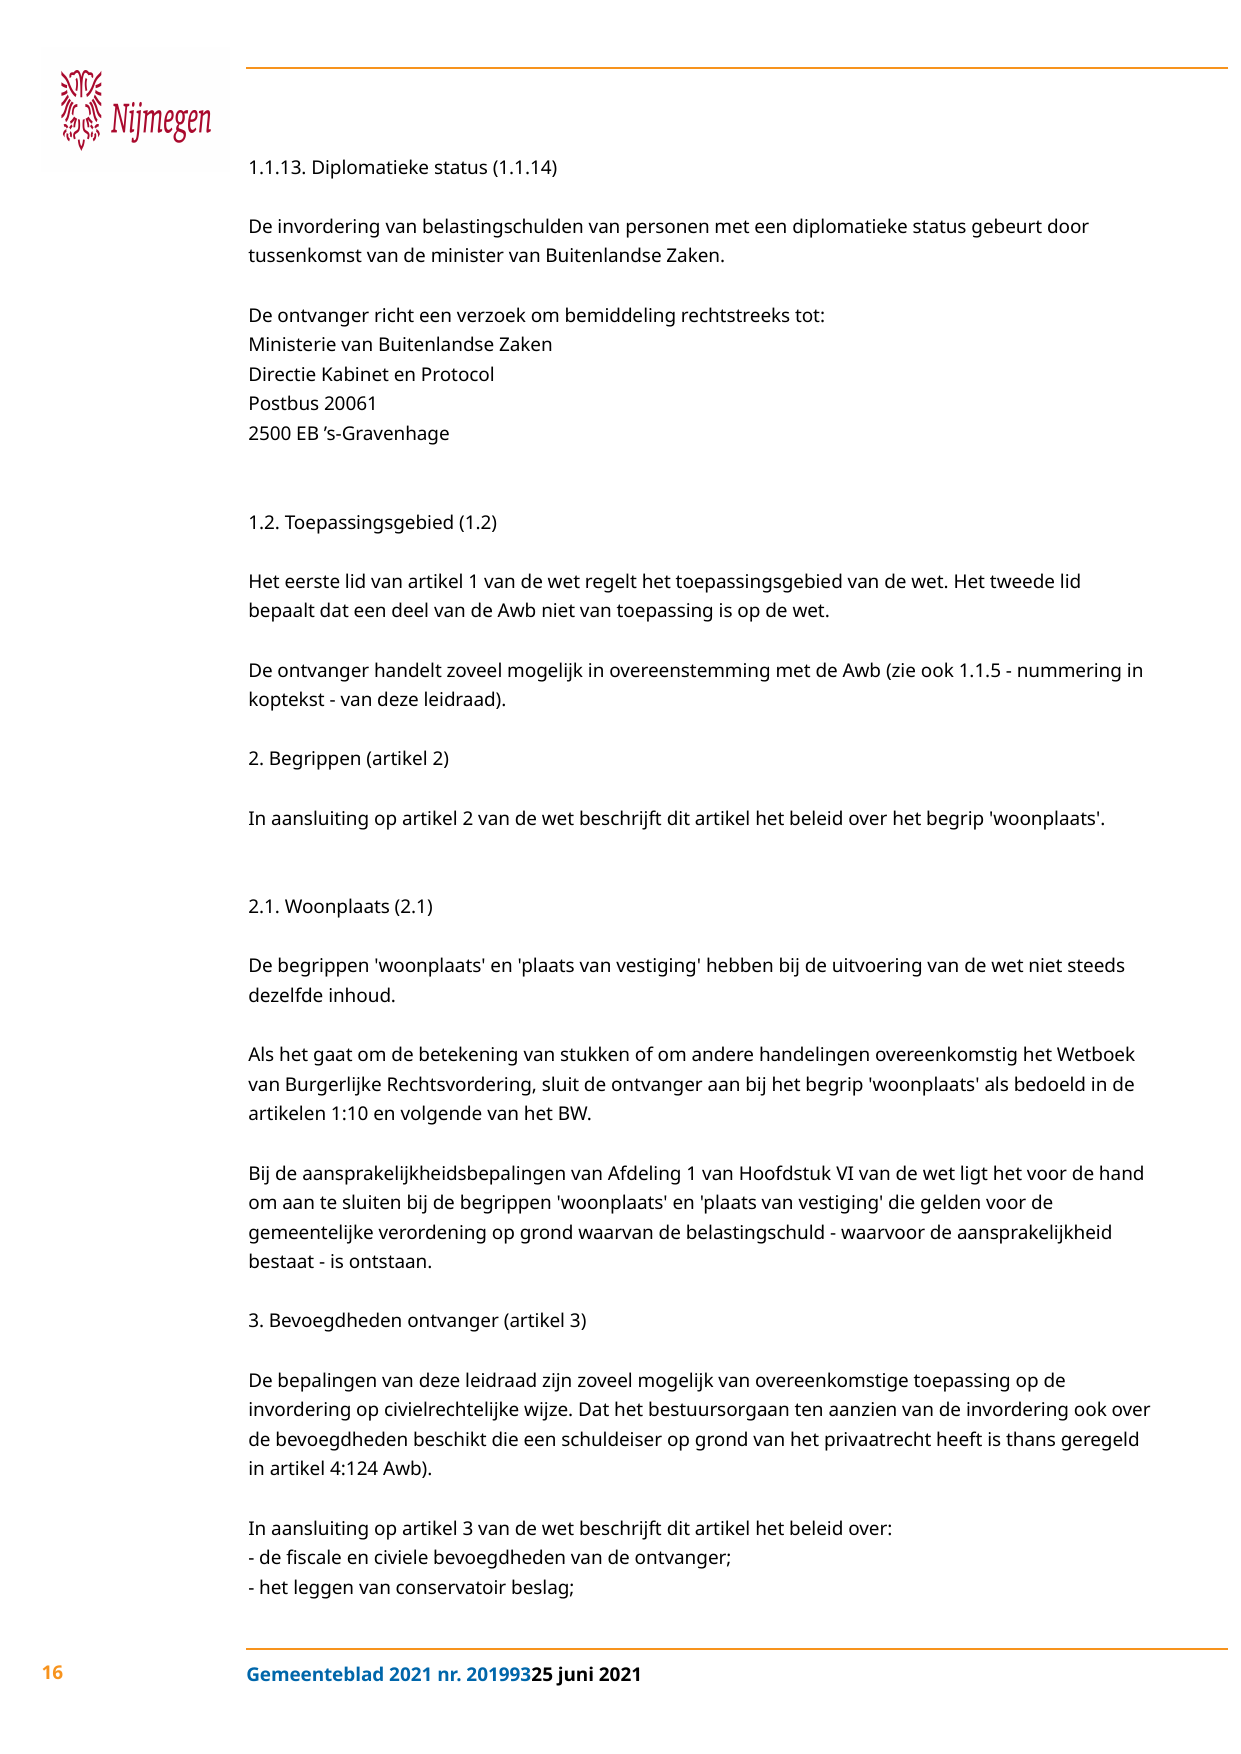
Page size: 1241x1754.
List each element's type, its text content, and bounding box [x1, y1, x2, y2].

text 2500 EB ’s-Gravenhage [248, 420, 1152, 446]
text De invordering van belastingschulden van personen met een diplomatieke status gebeurt door tussenkomst van de minister van Buitenlandse Zaken. [248, 213, 1152, 268]
text - de fiscale en civiele bevoegdheden van de ontvanger; [248, 1544, 1152, 1570]
text Bij de aansprakelijkheidsbepalingen van Afdeling 1 van Hoofdstuk VI van de wet ligt het voor de hand om aan te sluiten bij de begrippen 'woonplaats' en 'plaats van vestiging' die gelden voor de gemeentelijke verordening op grond waarvan de belastingschuld - waarvoor de aansprakelijkheid bestaat - is ontstaan. [248, 1160, 1152, 1274]
text 2.1. Woonplaats (2.1) [248, 893, 1152, 919]
text In aansluiting op artikel 3 van de wet beschrijft dit artikel het beleid over: [248, 1515, 1152, 1541]
text De ontvanger handelt zoveel mogelijk in overeenstemming met de Awb (zie ook 1.1.5 - nummering in koptekst - van deze leidraad). [248, 657, 1152, 712]
picture [41, 47, 231, 172]
text De bepalingen van deze leidraad zijn zoveel mogelijk van overeenkomstige toepassing op de invordering op civielrechtelijke wijze. Dat het bestuursorgaan ten aanzien van de invordering ook over de bevoegdheden beschikt die een schuldeiser op grond van het privaatrecht heeft is thans geregeld in artikel 4:124 Awb). [248, 1367, 1152, 1481]
text 1.2. Toepassingsgebied (1.2) [248, 509, 1152, 535]
text Als het gaat om de betekening van stukken of om andere handelingen overeenkomstig het Wetboek van Burgerlijke Rechtsvordering, sluit de ontvanger aan bij het begrip 'woonplaats' als bedoeld in de artikelen 1:10 en volgende van het BW. [248, 1041, 1152, 1126]
text 3. Bevoegdheden ontvanger (artikel 3) [248, 1308, 1152, 1333]
text De ontvanger richt een verzoek om bemiddeling rechtstreeks tot: [248, 302, 1152, 328]
text 1.1.13. Diplomatieke status (1.1.14) [248, 154, 1152, 180]
text Postbus 20061 [248, 391, 1152, 416]
text Ministerie van Buitenlandse Zaken [248, 331, 1152, 357]
text Directie Kabinet en Protocol [248, 361, 1152, 387]
text - het leggen van conservatoir beslag; [248, 1574, 1152, 1600]
text 2. Begrippen (artikel 2) [248, 746, 1152, 771]
text In aansluiting op artikel 2 van de wet beschrijft dit artikel het beleid over het begrip 'woonplaats'. [248, 805, 1152, 831]
text De begrippen 'woonplaats' en 'plaats van vestiging' hebben bij de uitvoering van de wet niet steeds dezelfde inhoud. [248, 953, 1152, 1008]
text Het eerste lid van artikel 1 van de wet regelt het toepassingsgebied van de wet. Het tweede lid bepaalt dat een deel van de Awb niet van toepassing is op de wet. [248, 568, 1152, 623]
